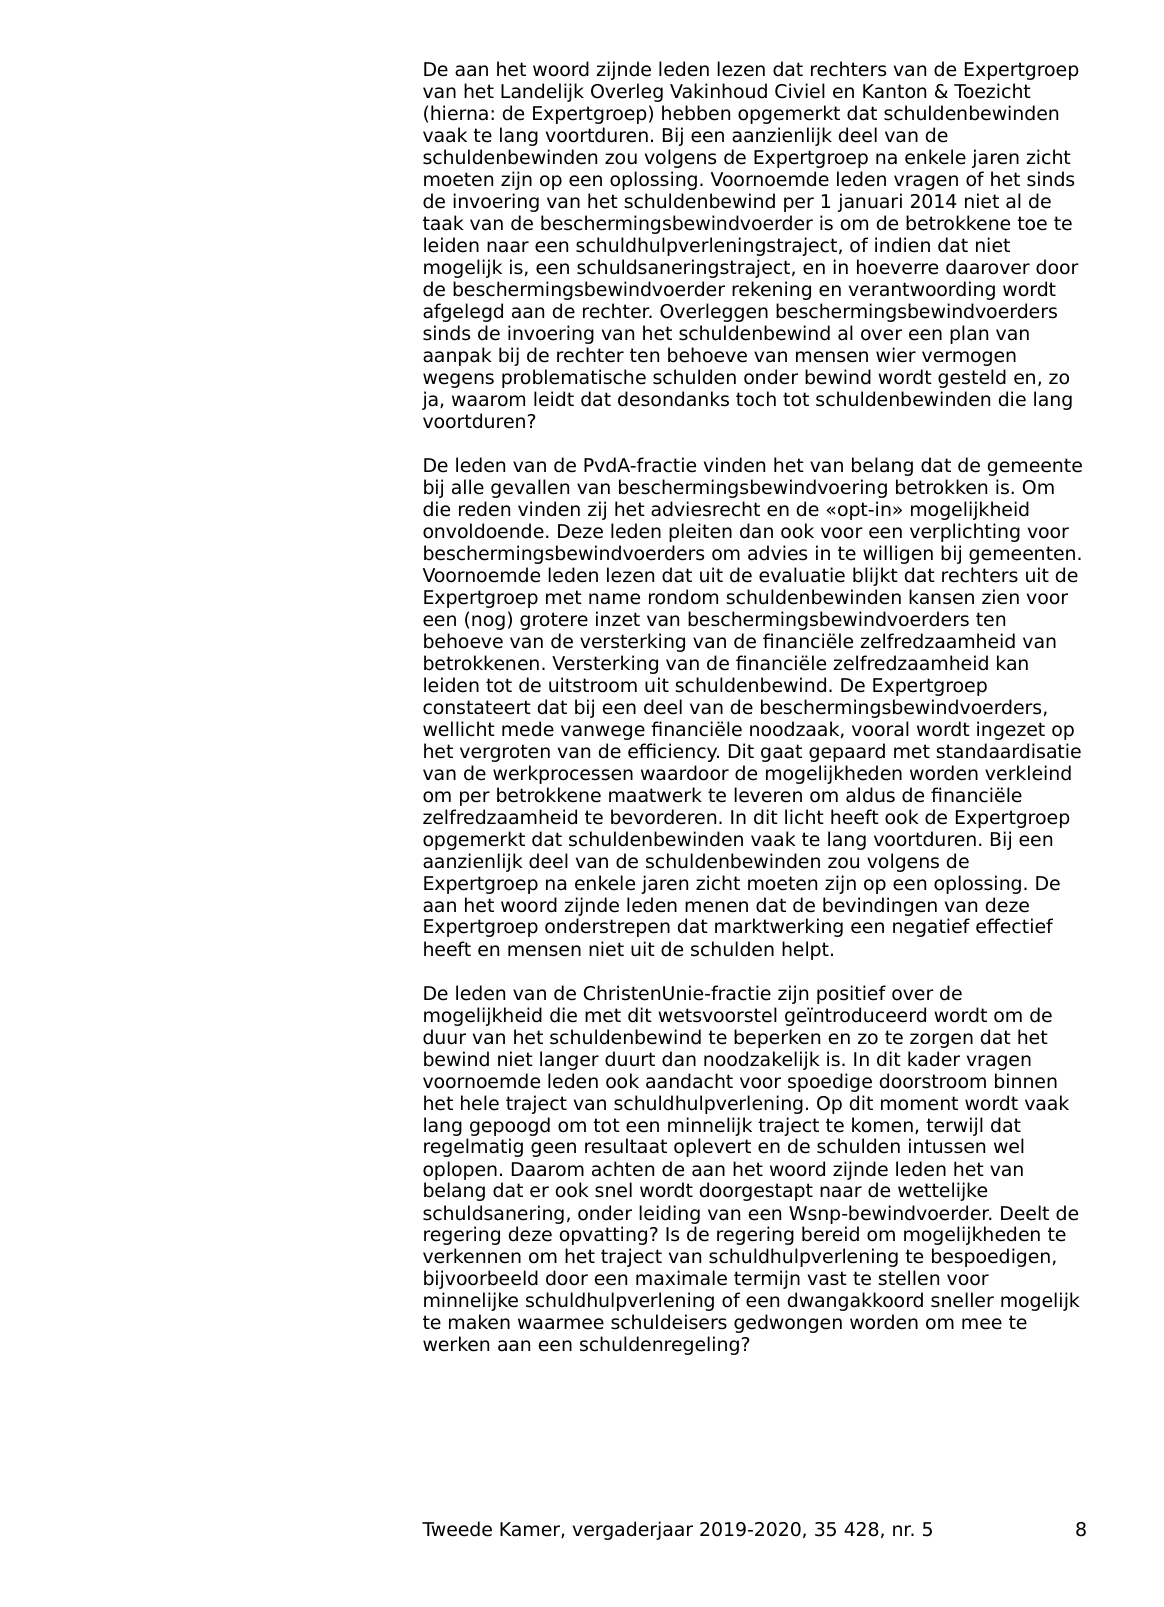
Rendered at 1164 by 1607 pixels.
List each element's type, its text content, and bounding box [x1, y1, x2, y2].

text De leden van de ChristenUnie-fractie zijn positief over de mogelijkheid die met dit wetsvoorstel geïntroduceerd wordt om de duur van het schuldenbewind te beperken en zo te zorgen dat het bewind niet langer duurt dan noodzakelijk is. In dit kader vragen voornoemde leden ook aandacht voor spoedige doorstroom binnen het hele traject van schuldhulpverlening. Op dit moment wordt vaak lang gepoogd om tot een minnelijk traject te komen, terwijl dat regelmatig geen resultaat oplevert en de schulden intussen wel oplopen. Daarom achten de aan het woord zijnde leden het van belang dat er ook snel wordt doorgestapt naar de wettelijke schuldsanering, onder leiding van een Wsnp-bewindvoerder. Deelt de regering deze opvatting? Is de regering bereid om mogelijkheden te verkennen om het traject van schuldhulpverlening te bespoedigen, bijvoorbeeld door een maximale termijn vast te stellen voor minnelijke schuldhulpverlening of een dwangakkoord sneller mogelijk te maken waarmee schuldeisers gedwongen worden om mee te werken aan een schuldenregeling? [422, 983, 1087, 1356]
text De aan het woord zijnde leden lezen dat rechters van de Expertgroep van het Landelijk Overleg Vakinhoud Civiel en Kanton & Toezicht (hierna: de Expertgroep) hebben opgemerkt dat schuldenbewinden vaak te lang voortduren. Bij een aanzienlijk deel van de schuldenbewinden zou volgens de Expertgroep na enkele jaren zicht moeten zijn op een oplossing. Voornoemde leden vragen of het sinds de invoering van het schuldenbewind per 1 januari 2014 niet al de taak van de beschermingsbewindvoerder is om de betrokkene toe te leiden naar een schuldhulpverleningstraject, of indien dat niet mogelijk is, een schuldsaneringstraject, en in hoeverre daarover door de beschermingsbewindvoerder rekening en verantwoording wordt afgelegd aan de rechter. Overleggen beschermingsbewindvoerders sinds de invoering van het schuldenbewind al over een plan van aanpak bij de rechter ten behoeve van mensen wier vermogen wegens problematische schulden onder bewind wordt gesteld en, zo ja, waarom leidt dat desondanks toch tot schuldenbewinden die lang voortduren? [422, 59, 1087, 433]
text Voornoemde leden lezen dat uit de evaluatie blijkt dat rechters uit de Expertgroep met name rondom schuldenbewinden kansen zien voor een (nog) grotere inzet van beschermingsbewindvoerders ten behoeve van de versterking van de financiële zelfredzaamheid van betrokkenen. Versterking van de financiële zelfredzaamheid kan leiden tot de uitstroom uit schuldenbewind. De Expertgroep constateert dat bij een deel van de beschermingsbewindvoerders, wellicht mede vanwege financiële noodzaak, vooral wordt ingezet op het vergroten van de efficiency. Dit gaat gepaard met standaardisatie van de werkprocessen waardoor de mogelijkheden worden verkleind om per betrokkene maatwerk te leveren om aldus de financiële zelfredzaamheid te bevorderen. In dit licht heeft ook de Expertgroep opgemerkt dat schuldenbewinden vaak te lang voortduren. Bij een aanzienlijk deel van de schuldenbewinden zou volgens de Expertgroep na enkele jaren zicht moeten zijn op een oplossing. De aan het woord zijnde leden menen dat de bevindingen van deze Expertgroep onderstrepen dat marktwerking een negatief effectief heeft en mensen niet uit de schulden helpt. [422, 565, 1087, 960]
text De leden van de PvdA-fractie vinden het van belang dat de gemeente bij alle gevallen van beschermingsbewindvoering betrokken is. Om die reden vinden zij het adviesrecht en de «opt-in» mogelijkheid onvoldoende. Deze leden pleiten dan ook voor een verplichting voor beschermingsbewindvoerders om advies in te willigen bij gemeenten. [422, 455, 1087, 565]
